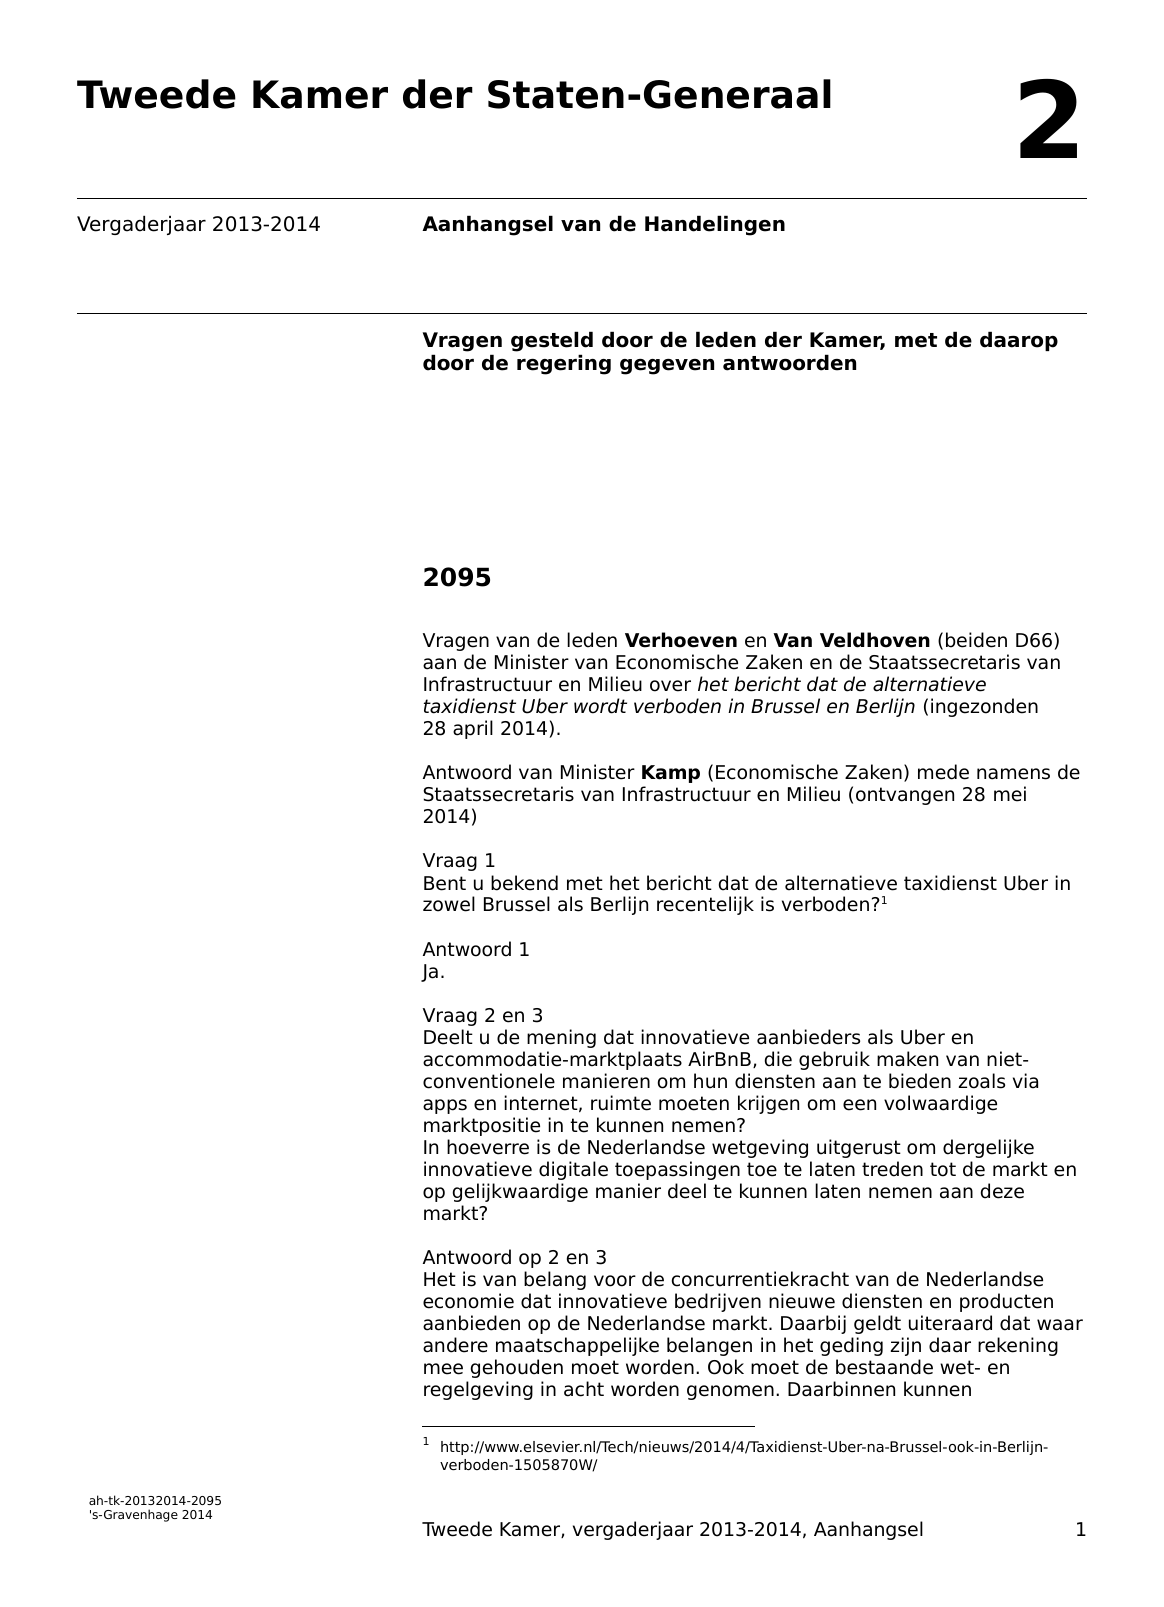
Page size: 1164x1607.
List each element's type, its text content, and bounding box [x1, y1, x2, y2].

text Antwoord 1 [422, 938, 1087, 961]
text http://www.elsevier.nl/Tech/nieuws/2014/4/Taxidienst-Uber-na-Brussel-ook-in-Berlijn-verboden-1505870W/ [422, 1435, 1087, 1474]
text Vraag 2 en 3 [422, 1005, 1087, 1027]
text Antwoord op 2 en 3 [422, 1247, 1087, 1269]
text ah-tk-20132014-2095 [88, 1494, 323, 1508]
text 2095 [422, 563, 1087, 592]
table_cell Vragen gesteld door de leden der Kamer, met de daarop door de regering gegeven antwoorden [422, 314, 1087, 375]
table_header 2 [886, 59, 1087, 198]
table_header Tweede Kamer der Staten-Generaal [77, 59, 886, 198]
text 's-Gravenhage 2014 [88, 1508, 323, 1522]
table_cell Aanhangsel van de Handelingen [422, 199, 1087, 313]
table_cell [77, 314, 422, 375]
text Antwoord van Minister Kamp (Economische Zaken) mede namens de Staatssecretaris van Infrastructuur en Milieu (ontvangen 28 mei 2014) [422, 762, 1087, 828]
text In hoeverre is de Nederlandse wetgeving uitgerust om dergelijke innovatieve digitale toepassingen toe te laten treden tot de markt en op gelijkwaardige manier deel te kunnen laten nemen aan deze markt? [422, 1137, 1087, 1224]
text Deelt u de mening dat innovatieve aanbieders als Uber en accommodatie-marktplaats AirBnB, die gebruik maken van niet-conventionele manieren om hun diensten aan te bieden zoals via apps en internet, ruimte moeten krijgen om een volwaardige marktpositie in te kunnen nemen? [422, 1027, 1087, 1137]
text Ja. [422, 961, 1087, 982]
text Vraag 1 [422, 850, 1087, 872]
table_cell Vergaderjaar 2013-2014 [77, 199, 422, 313]
text Het is van belang voor de concurrentiekracht van de Nederlandse economie dat innovatieve bedrijven nieuwe diensten en producten aanbieden op de Nederlandse markt. Daarbij geldt uiteraard dat waar andere maatschappelijke belangen in het geding zijn daar rekening mee gehouden moet worden. Ook moet de bestaande wet- en regelgeving in acht worden genomen. Daarbinnen kunnen [422, 1269, 1087, 1401]
text Vragen van de leden Verhoeven en Van Veldhoven (beiden D66) aan de Minister van Economische Zaken en de Staatssecretaris van Infrastructuur en Milieu over het bericht dat de alternatieve taxidienst Uber wordt verboden in Brussel en Berlijn (ingezonden 28 april 2014). [422, 630, 1087, 740]
text Bent u bekend met het bericht dat de alternatieve taxidienst Uber in zowel Brussel als Berlijn recentelijk is verboden? [422, 872, 1087, 916]
